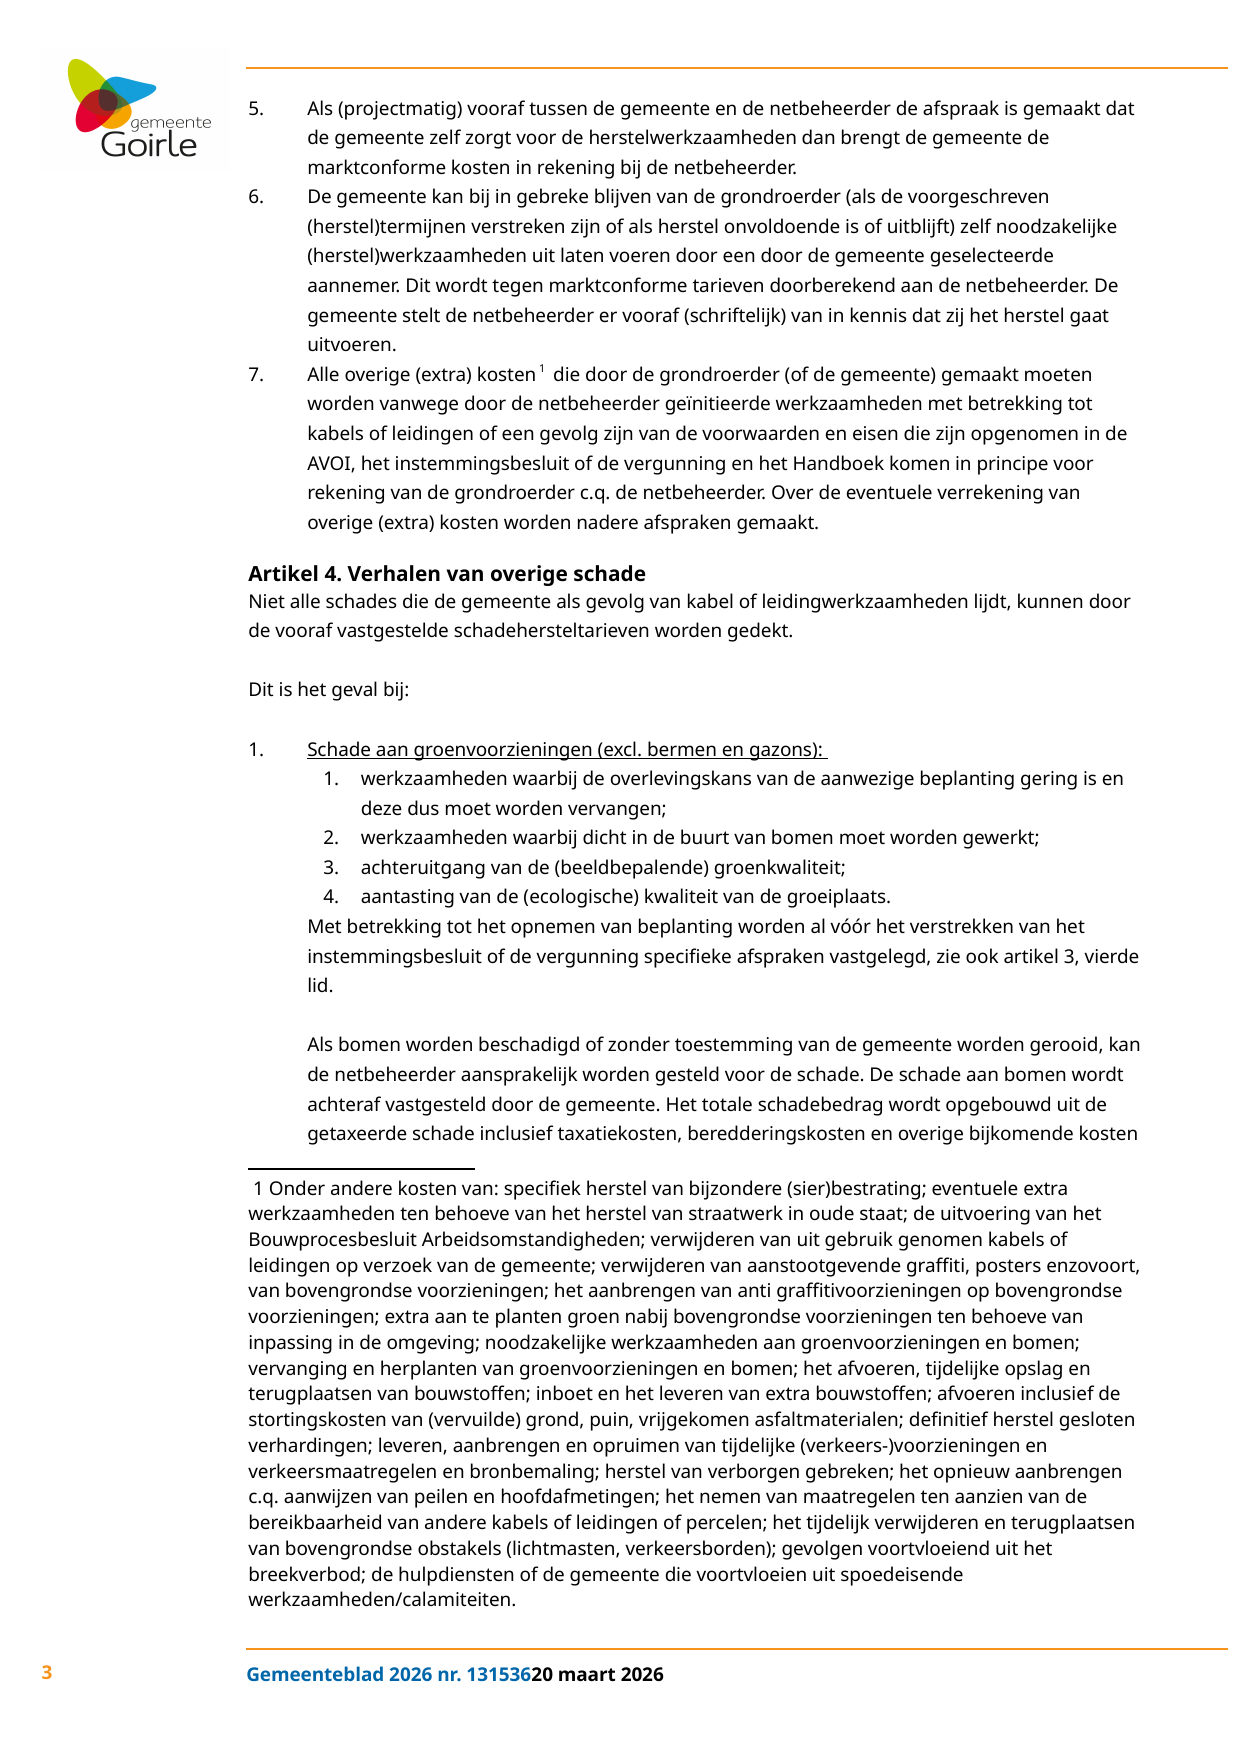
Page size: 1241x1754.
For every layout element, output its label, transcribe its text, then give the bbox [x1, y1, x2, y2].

list werkzaamheden waarbij de overlevingskans van de aanwezige beplanting gering is en deze dus moet worden vervangen; [323, 765, 1152, 821]
text Dit is het geval bij: [248, 677, 1152, 702]
text Artikel 4. Verhalen van overige schade [248, 559, 1152, 588]
text Niet alle schades die de gemeente als gevolg van kabel of leidingwerkzaamheden lijdt, kunnen door de vooraf vastgestelde schadehersteltarieven worden gedekt. [248, 588, 1152, 643]
list Met betrekking tot het opnemen van beplanting worden al vóór het verstrekken van het instemmingsbesluit of de vergunning specifieke afspraken vastgelegd, zie ook artikel 3, vierde lid. [248, 913, 1152, 998]
list Als (projectmatig) vooraf tussen de gemeente en de netbeheerder de afspraak is gemaakt dat de gemeente zelf zorgt voor de herstelwerkzaamheden dan brengt de gemeente de marktconforme kosten in rekening bij de netbeheerder. [248, 95, 1152, 180]
list Als bomen worden beschadigd of zonder toestemming van de gemeente worden gerooid, kan de netbeheerder aansprakelijk worden gesteld voor de schade. De schade aan bomen wordt achteraf vastgesteld door de gemeente. Het totale schadebedrag wordt opgebouwd uit de getaxeerde schade inclusief taxatiekosten, beredderingskosten en overige bijkomende kosten [248, 1032, 1152, 1146]
list Alle overige (extra) kosten die door de grondroerder (of de gemeente) gemaakt moeten worden vanwege door de netbeheerder geïnitieerde werkzaamheden met betrekking tot kabels of leidingen of een gevolg zijn van de voorwaarden en eisen die zijn opgenomen in de AVOI, het instemmingsbesluit of de vergunning en het Handboek komen in principe voor rekening van de grondroerder c.q. de netbeheerder. Over de eventuele verrekening van overige (extra) kosten worden nadere afspraken gemaakt. [248, 361, 1152, 535]
list achteruitgang van de (beeldbepalende) groenkwaliteit; [323, 854, 1152, 880]
list Schade aan groenvoorzieningen (excl. bermen en gazons): [248, 736, 1152, 761]
list Onder andere kosten van: specifiek herstel van bijzondere (sier)bestrating; eventuele extra werkzaamheden ten behoeve van het herstel van straatwerk in oude staat; de uitvoering van het Bouwprocesbesluit Arbeidsomstandigheden; verwijderen van uit gebruik genomen kabels of leidingen op verzoek van de gemeente; verwijderen van aanstootgevende graffiti, posters enzovoort, van bovengrondse voorzieningen; het aanbrengen van anti graffitivoorzieningen op bovengrondse voorzieningen; extra aan te planten groen nabij bovengrondse voorzieningen ten behoeve van inpassing in de omgeving; noodzakelijke werkzaamheden aan groenvoorzieningen en bomen; vervanging en herplanten van groenvoorzieningen en bomen; het afvoeren, tijdelijke opslag en terugplaatsen van bouwstoffen; inboet en het leveren van extra bouwstoffen; afvoeren inclusief de stortingskosten van (vervuilde) grond, puin, vrijgekomen asfaltmaterialen; definitief herstel gesloten verhardingen; leveren, aanbrengen en opruimen van tijdelijke (verkeers-)voorzieningen en verkeersmaatregelen en bronbemaling; herstel van verborgen gebreken; het opnieuw aanbrengen c.q. aanwijzen van peilen en hoofdafmetingen; het nemen van maatregelen ten aanzien van de bereikbaarheid van andere kabels of leidingen of percelen; het tijdelijk verwijderen en terugplaatsen van bovengrondse obstakels (lichtmasten, verkeersborden); gevolgen voortvloeiend uit het breekverbod; de hulpdiensten of de gemeente die voortvloeien uit spoedeisende werkzaamheden/calamiteiten. [248, 1175, 1152, 1612]
list De gemeente kan bij in gebreke blijven van de grondroerder (als de voorgeschreven (herstel)termijnen verstreken zijn of als herstel onvoldoende is of uitblijft) zelf noodzakelijke (herstel)werkzaamheden uit laten voeren door een door de gemeente geselecteerde aannemer. Dit wordt tegen marktconforme tarieven doorberekend aan de netbeheerder. De gemeente stelt de netbeheerder er vooraf (schriftelijk) van in kennis dat zij het herstel gaat uitvoeren. [248, 183, 1152, 357]
picture [41, 47, 231, 172]
list werkzaamheden waarbij dicht in de buurt van bomen moet worden gewerkt; [323, 824, 1152, 850]
list aantasting van de (ecologische) kwaliteit van de groeiplaats. [323, 884, 1152, 909]
